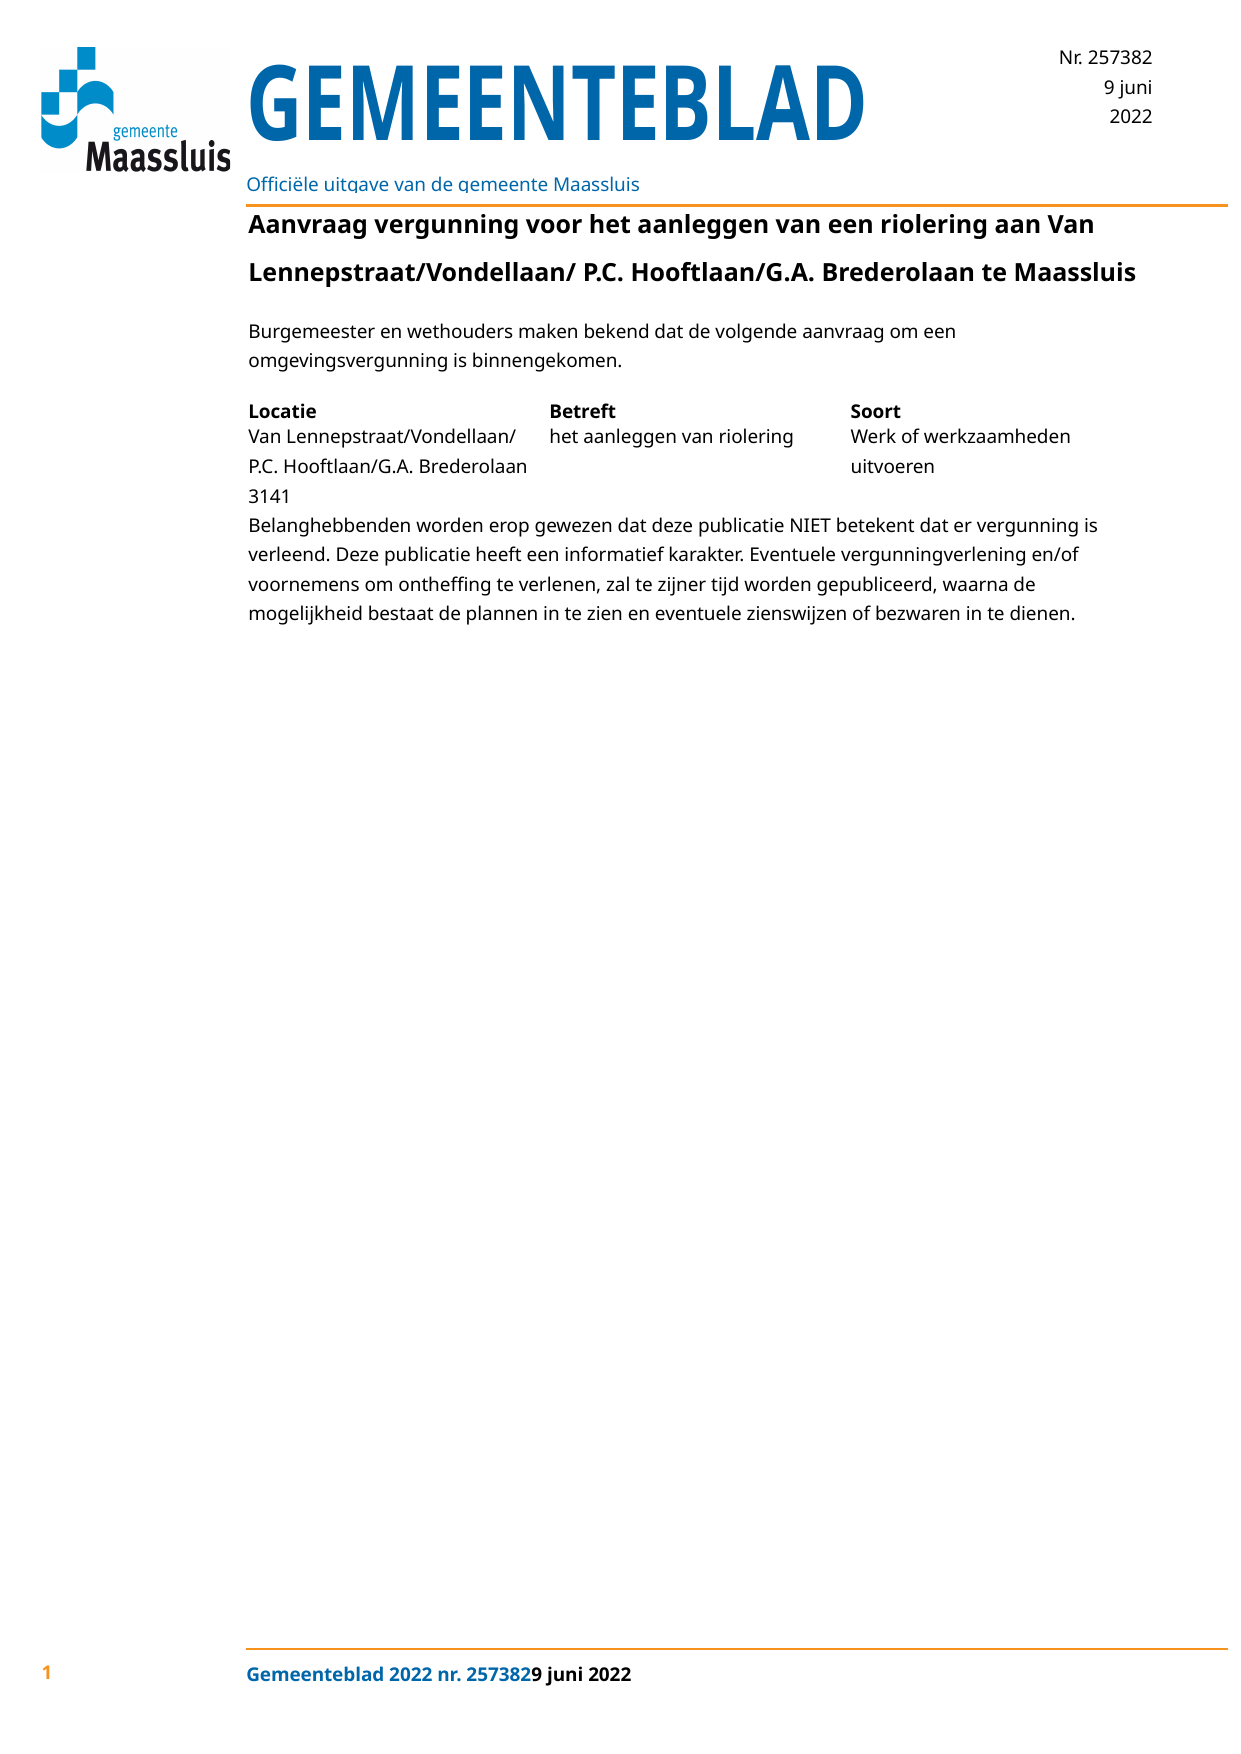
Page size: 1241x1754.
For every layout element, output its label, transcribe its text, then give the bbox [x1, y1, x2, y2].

text Belanghebbenden worden erop gewezen dat deze publicatie NIET betekent dat er vergunning is verleend. Deze publicatie heeft een informatief karakter. Eventuele vergunningverlening en/of voornemens om ontheffing te verlenen, zal te zijner tijd worden gepubliceerd, waarna de mogelijkheid bestaat de plannen in te zien en eventuele zienswijzen of bezwaren in te dienen. [248, 512, 1152, 626]
text Burgemeester en wethouders maken bekend dat de volgende aanvraag om een omgevingsvergunning is binnengekomen. [248, 318, 1152, 373]
picture [41, 47, 77, 92]
text Aanvraag vergunning voor het aanleggen van een riolering aan Van Lennepstraat/Vondellaan/ P.C. Hooftlaan/G.A. Brederolaan te Maassluis [248, 207, 1152, 288]
picture [41, 47, 231, 172]
table_header Betreft [549, 398, 850, 424]
table_header Soort [850, 398, 1152, 424]
table_cell Van Lennepstraat/Vondellaan/ P.C. Hooftlaan/G.A. Brederolaan 3141 [248, 424, 549, 509]
table_cell Werk of werkzaamheden uitvoeren [850, 424, 1152, 509]
table_header Locatie [248, 398, 549, 424]
table_cell het aanleggen van riolering [549, 424, 850, 509]
